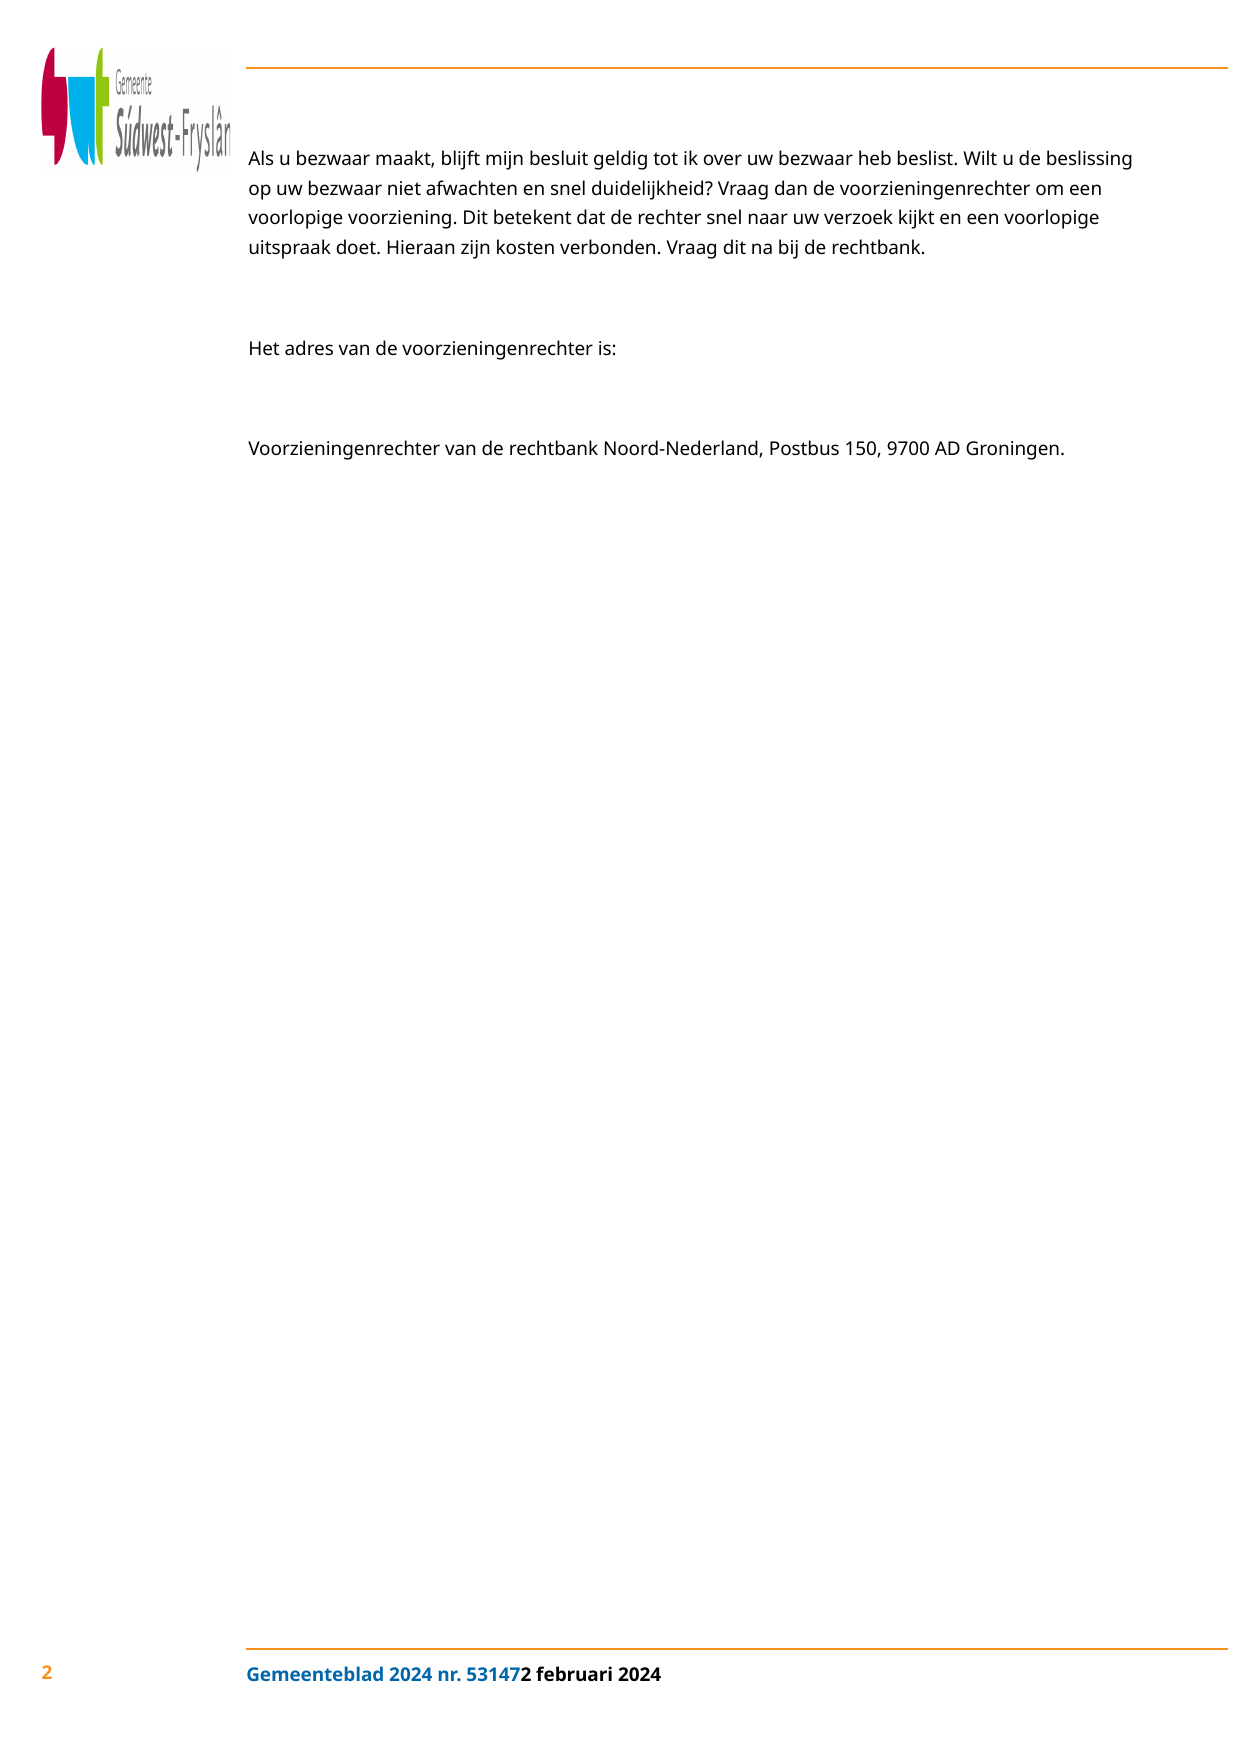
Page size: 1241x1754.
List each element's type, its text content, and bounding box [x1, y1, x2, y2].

text Het adres van de voorzieningenrechter is: [248, 335, 1152, 361]
picture [41, 47, 231, 172]
text Als u bezwaar maakt, blijft mijn besluit geldig tot ik over uw bezwaar heb beslist. Wilt u de beslissing op uw bezwaar niet afwachten en snel duidelijkheid? Vraag dan de voorzieningenrechter om een voorlopige voorziening. Dit betekent dat de rechter snel naar uw verzoek kijkt en een voorlopige uitspraak doet. Hieraan zijn kosten verbonden. Vraag dit na bij de rechtbank. [248, 145, 1152, 260]
text Voorzieningenrechter van de rechtbank Noord-Nederland, Postbus 150, 9700 AD Groningen. [248, 436, 1152, 461]
